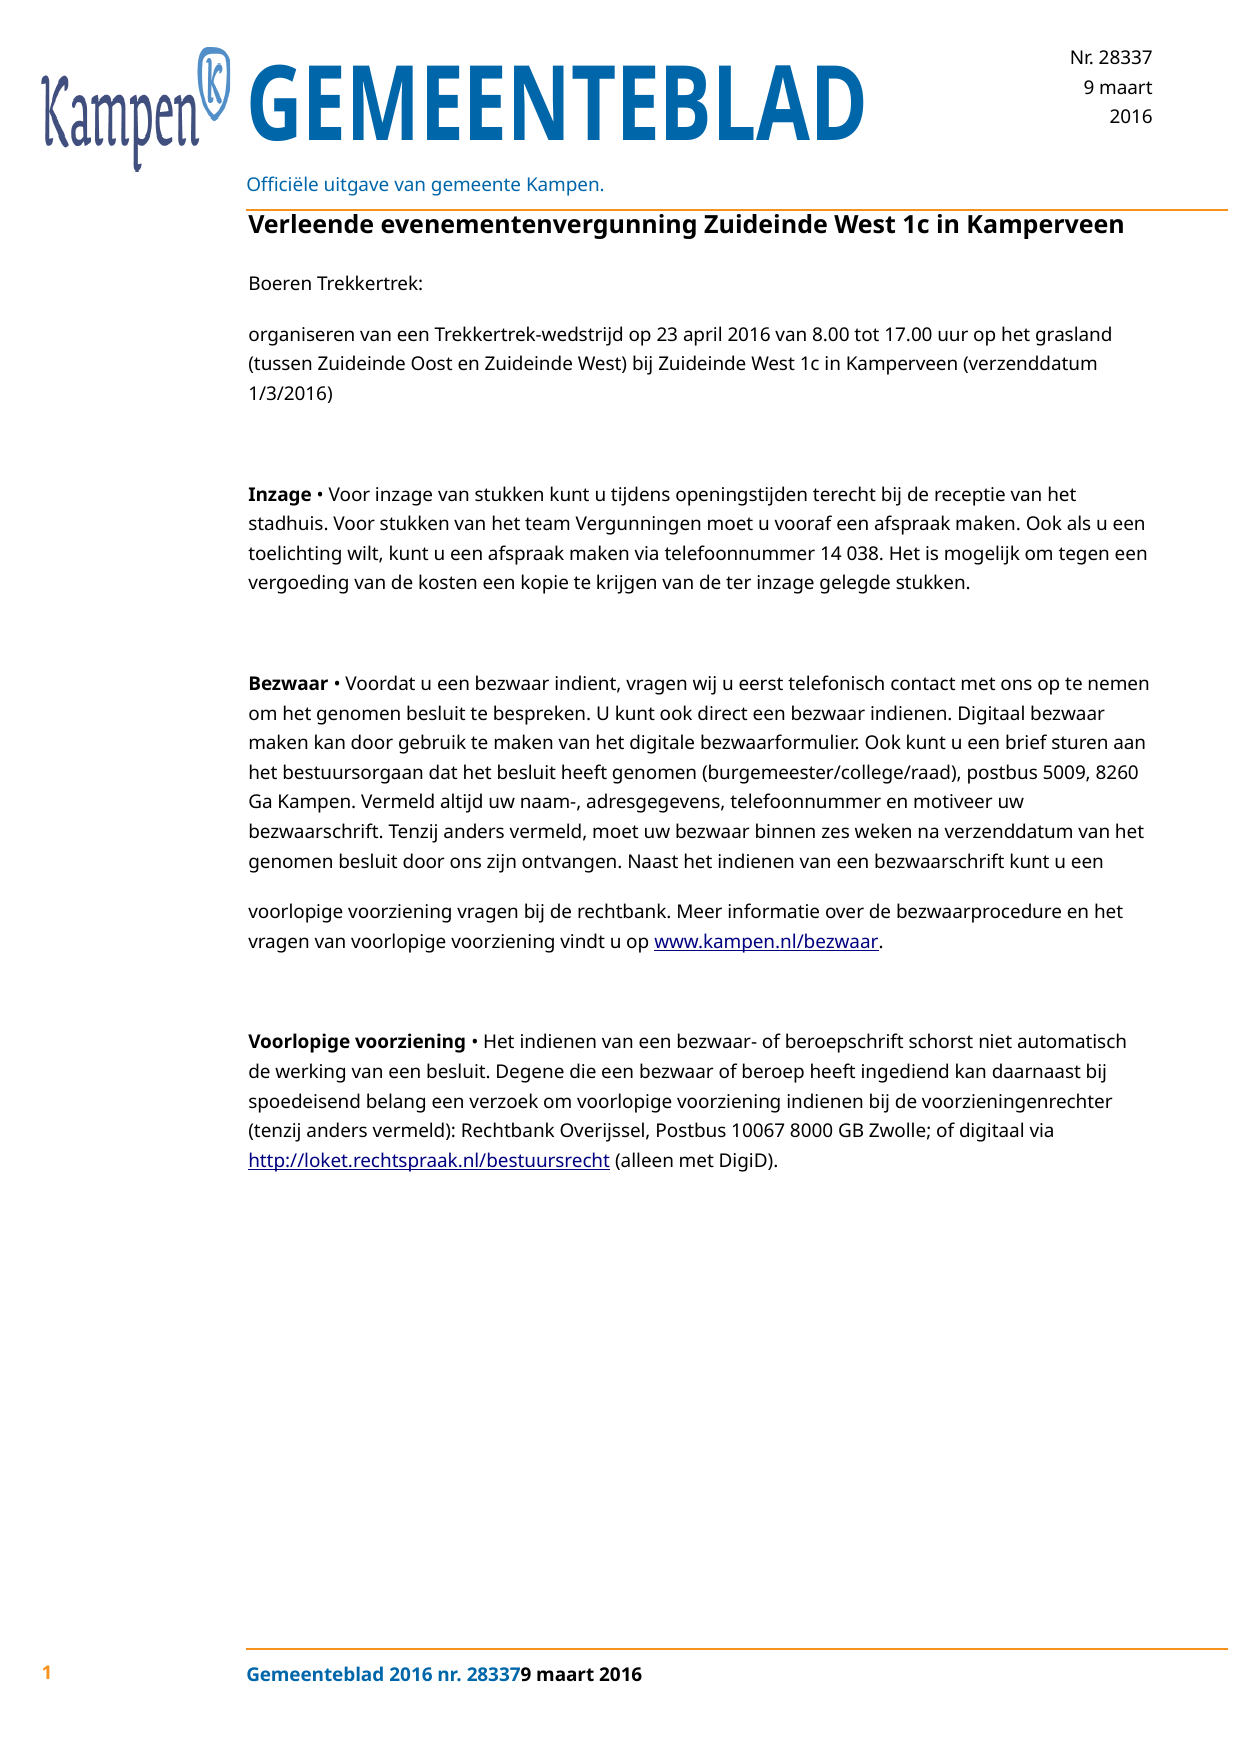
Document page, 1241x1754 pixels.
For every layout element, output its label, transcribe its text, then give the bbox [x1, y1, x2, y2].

text Boeren Trekkertrek: [248, 270, 1152, 296]
picture [41, 47, 231, 172]
text Voorlopige voorziening • Het indienen van een bezwaar- of beroepschrift schorst niet automatisch de werking van een besluit. Degene die een bezwaar of beroep heeft ingediend kan daarnaast bij spoedeisend belang een verzoek om voorlopige voorziening indienen bij de voorzieningenrechter (tenzij anders vermeld): Rechtbank Overijssel, Postbus 10067 8000 GB Zwolle; of digitaal via http://loket.rechtspraak.nl/bestuursrecht (alleen met DigiD). [248, 1029, 1152, 1173]
text voorlopige voorziening vragen bij de rechtbank. Meer informatie over de bezwaarprocedure en het vragen van voorlopige voorziening vindt u op www.kampen.nl/bezwaar. [248, 898, 1152, 953]
text Verleende evenementenvergunning Zuideinde West 1c in Kamperveen [248, 211, 1152, 241]
text organiseren van een Trekkertrek-wedstrijd op 23 april 2016 van 8.00 tot 17.00 uur op het grasland (tussen Zuideinde Oost en Zuideinde West) bij Zuideinde West 1c in Kamperveen (verzenddatum 1/3/2016) [248, 321, 1152, 406]
text Bezwaar • Voordat u een bezwaar indient, vragen wij u eerst telefonisch contact met ons op te nemen om het genomen besluit te bespreken. U kunt ook direct een bezwaar indienen. Digitaal bezwaar maken kan door gebruik te maken van het digitale bezwaarformulier. Ook kunt u een brief sturen aan het bestuursorgaan dat het besluit heeft genomen (burgemeester/college/raad), postbus 5009, 8260 Ga Kampen. Vermeld altijd uw naam-, adresgegevens, telefoonnummer en motiveer uw bezwaarschrift. Tenzij anders vermeld, moet uw bezwaar binnen zes weken na verzenddatum van het genomen besluit door ons zijn ontvangen. Naast het indienen van een bezwaarschrift kunt u een [248, 670, 1152, 873]
text Inzage • Voor inzage van stukken kunt u tijdens openingstijden terecht bij de receptie van het stadhuis. Voor stukken van het team Vergunningen moet u vooraf een afspraak maken. Ook als u een toelichting wilt, kunt u een afspraak maken via telefoonnummer 14 038. Het is mogelijk om tegen een vergoeding van de kosten een kopie te krijgen van de ter inzage gelegde stukken. [248, 481, 1152, 595]
